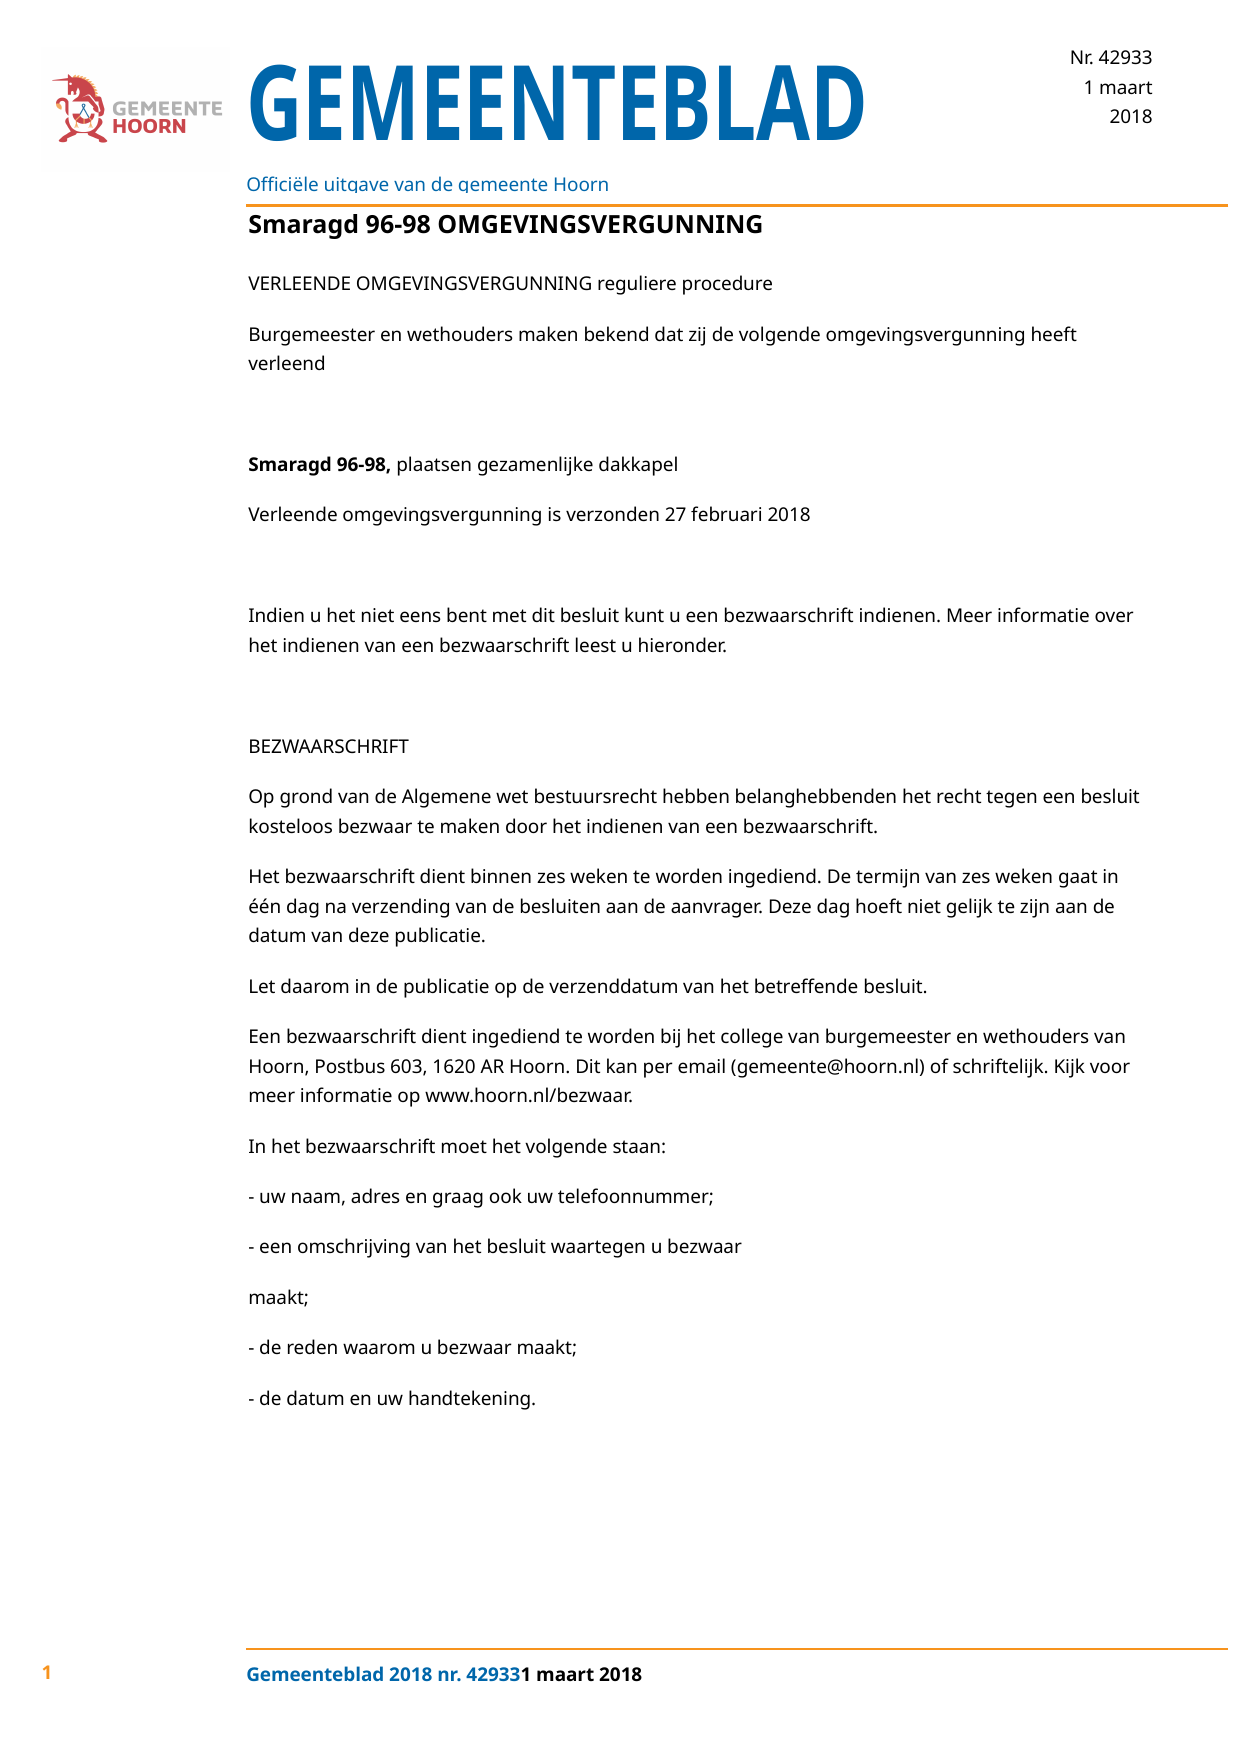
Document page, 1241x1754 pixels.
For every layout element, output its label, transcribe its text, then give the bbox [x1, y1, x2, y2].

text Verleende omgevingsvergunning is verzonden 27 februari 2018 [248, 502, 1152, 527]
text Indien u het niet eens bent met dit besluit kunt u een bezwaarschrift indienen. Meer informatie over het indienen van een bezwaarschrift leest u hieronder. [248, 602, 1152, 658]
text Let daarom in de publicatie op de verzenddatum van het betreffende besluit. [248, 973, 1152, 998]
text Een bezwaarschrift dient ingediend te worden bij het college van burgemeester en wethouders van Hoorn, Postbus 603, 1620 AR Hoorn. Dit kan per email (gemeente@hoorn.nl) of schriftelijk. Kijk voor meer informatie op www.hoorn.nl/bezwaar. [248, 1023, 1152, 1108]
text BEZWAARSCHRIFT [248, 733, 1152, 758]
text - uw naam, adres en graag ook uw telefoonnummer; [248, 1183, 1152, 1209]
text Smaragd 96-98, plaatsen gezamenlijke dakkapel [248, 451, 1152, 477]
text - de datum en uw handtekening. [248, 1385, 1152, 1411]
text - de reden waarom u bezwaar maakt; [248, 1334, 1152, 1360]
picture [41, 47, 231, 172]
text - een omschrijving van het besluit waartegen u bezwaar [248, 1234, 1152, 1259]
text Het bezwaarschrift dient binnen zes weken te worden ingediend. De termijn van zes weken gaat in één dag na verzending van de besluiten aan de aanvrager. Deze dag hoeft niet gelijk te zijn aan de datum van deze publicatie. [248, 863, 1152, 948]
text Op grond van de Algemene wet bestuursrecht hebben belanghebbenden het recht tegen een besluit kosteloos bezwaar te maken door het indienen van een bezwaarschrift. [248, 783, 1152, 838]
text VERLEENDE OMGEVINGSVERGUNNING reguliere procedure [248, 270, 1152, 296]
text maakt; [248, 1284, 1152, 1310]
text In het bezwaarschrift moet het volgende staan: [248, 1133, 1152, 1158]
text Burgemeester en wethouders maken bekend dat zij de volgende omgevingsvergunning heeft verleend [248, 321, 1152, 376]
text Smaragd 96-98 OMGEVINGSVERGUNNING [248, 207, 1152, 241]
